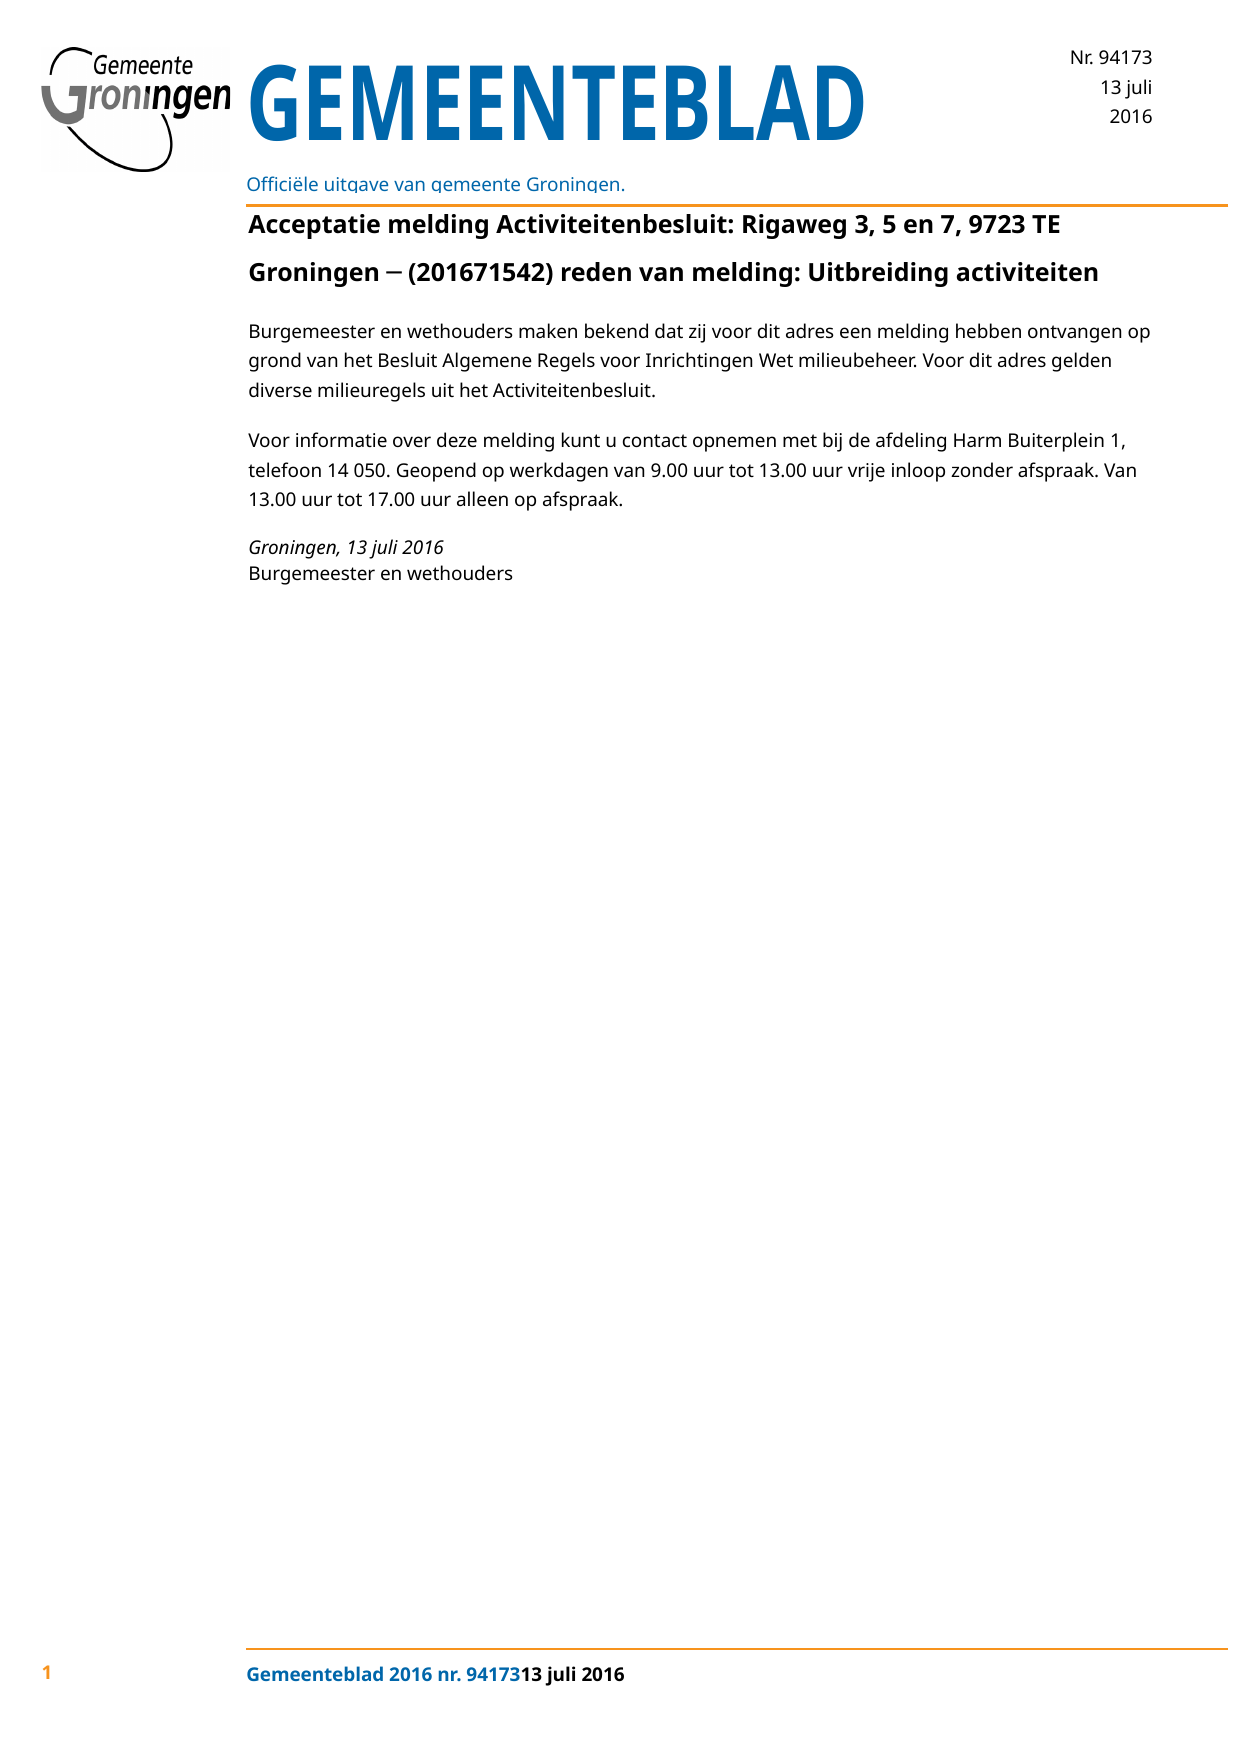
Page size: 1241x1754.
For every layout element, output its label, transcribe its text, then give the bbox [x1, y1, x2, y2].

text Groningen, 13 juli 2016 [248, 534, 1152, 560]
text Burgemeester en wethouders [248, 560, 1152, 586]
picture [41, 47, 231, 172]
text Acceptatie melding Activiteitenbesluit: Rigaweg 3, 5 en 7, 9723 TE Groningen ─ (201671542) reden van melding: Uitbreiding activiteiten [248, 207, 1152, 288]
text Voor informatie over deze melding kunt u contact opnemen met bij de afdeling Harm Buiterplein 1, telefoon 14 050. Geopend op werkdagen van 9.00 uur tot 13.00 uur vrije inloop zonder afspraak. Van 13.00 uur tot 17.00 uur alleen op afspraak. [248, 427, 1152, 512]
text Burgemeester en wethouders maken bekend dat zij voor dit adres een melding hebben ontvangen op grond van het Besluit Algemene Regels voor Inrichtingen Wet milieubeheer. Voor dit adres gelden diverse milieuregels uit het Activiteitenbesluit. [248, 318, 1152, 403]
